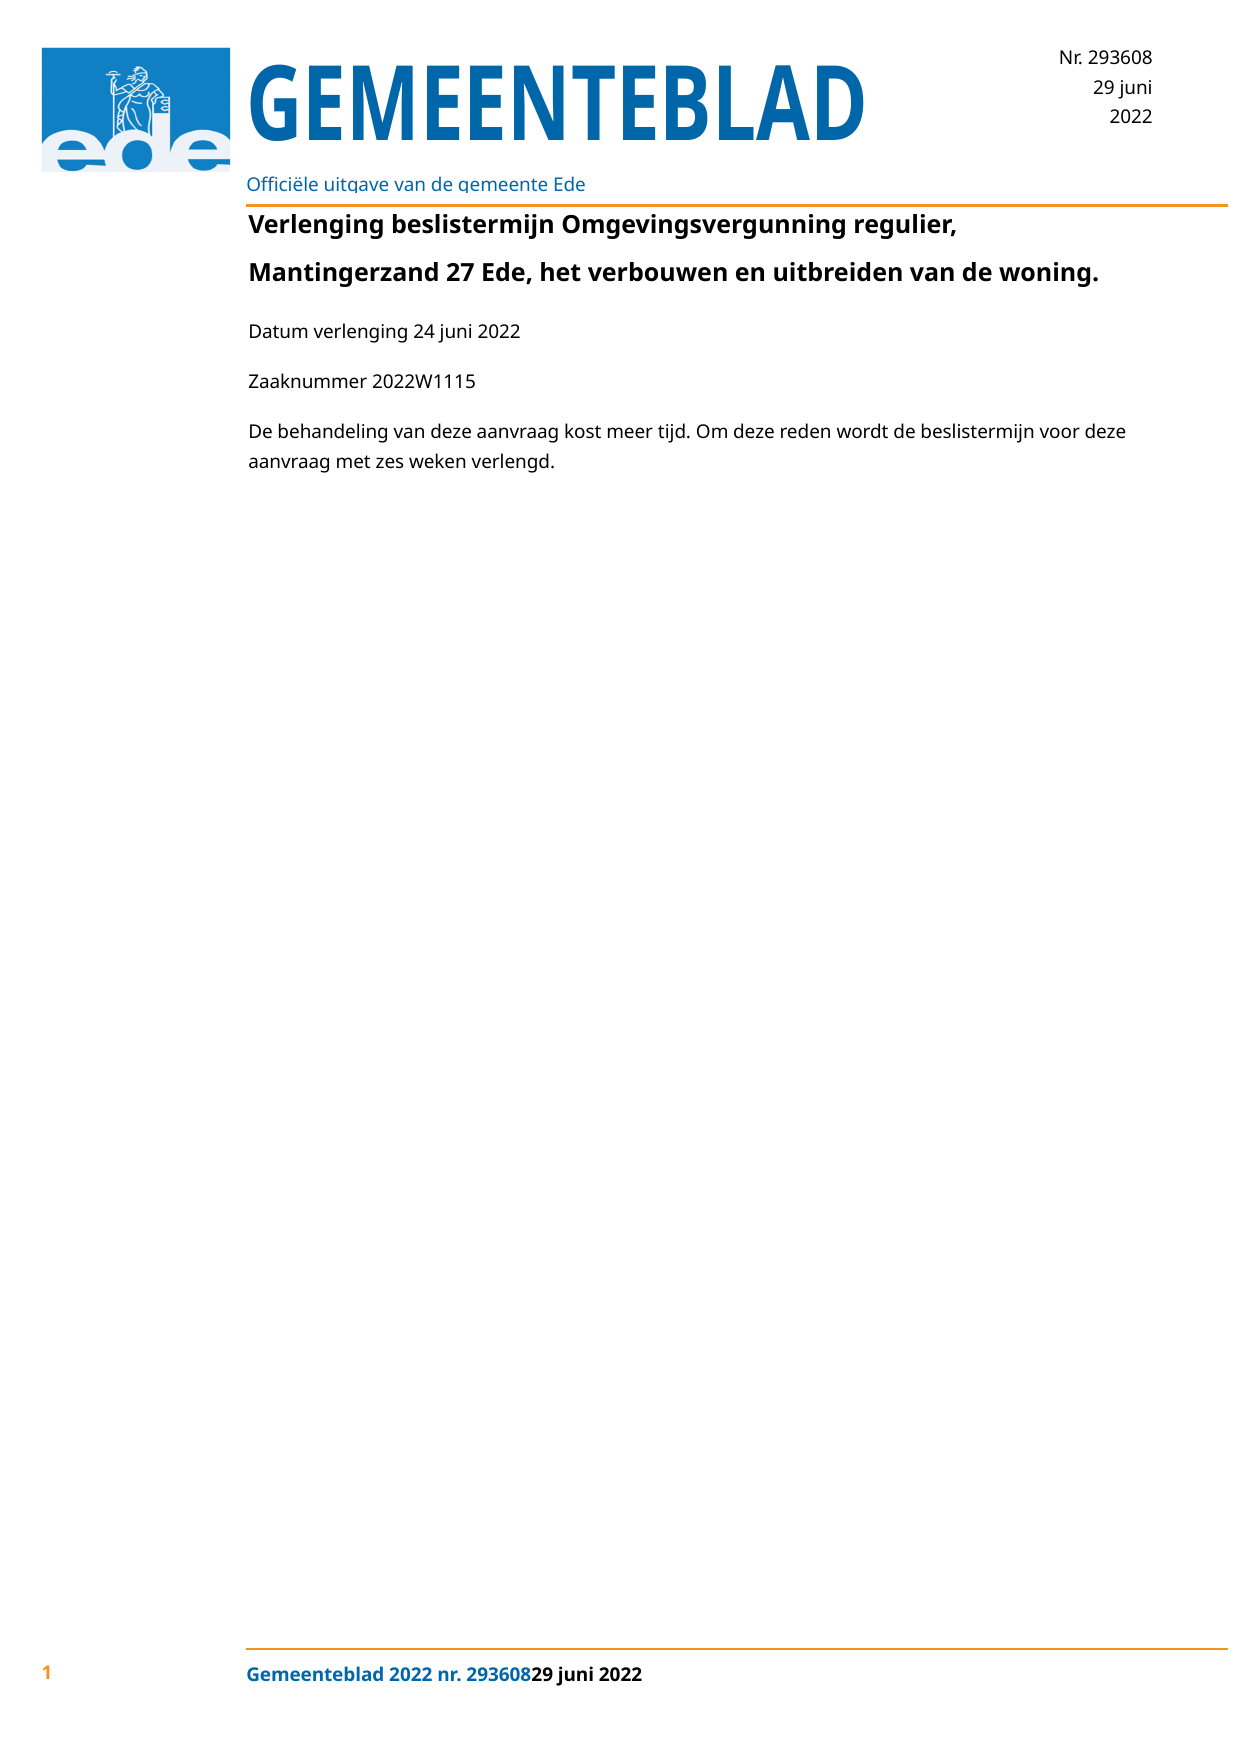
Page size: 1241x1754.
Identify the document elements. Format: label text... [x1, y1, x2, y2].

text De behandeling van deze aanvraag kost meer tijd. Om deze reden wordt de beslistermijn voor deze aanvraag met zes weken verlengd. [248, 419, 1152, 474]
picture [41, 47, 231, 172]
text Verlenging beslistermijn Omgevingsvergunning regulier, Mantingerzand 27 Ede, het verbouwen en uitbreiden van de woning. [248, 207, 1152, 288]
text Zaaknummer 2022W1115 [248, 368, 1152, 394]
text Datum verlenging 24 juni 2022 [248, 318, 1152, 344]
